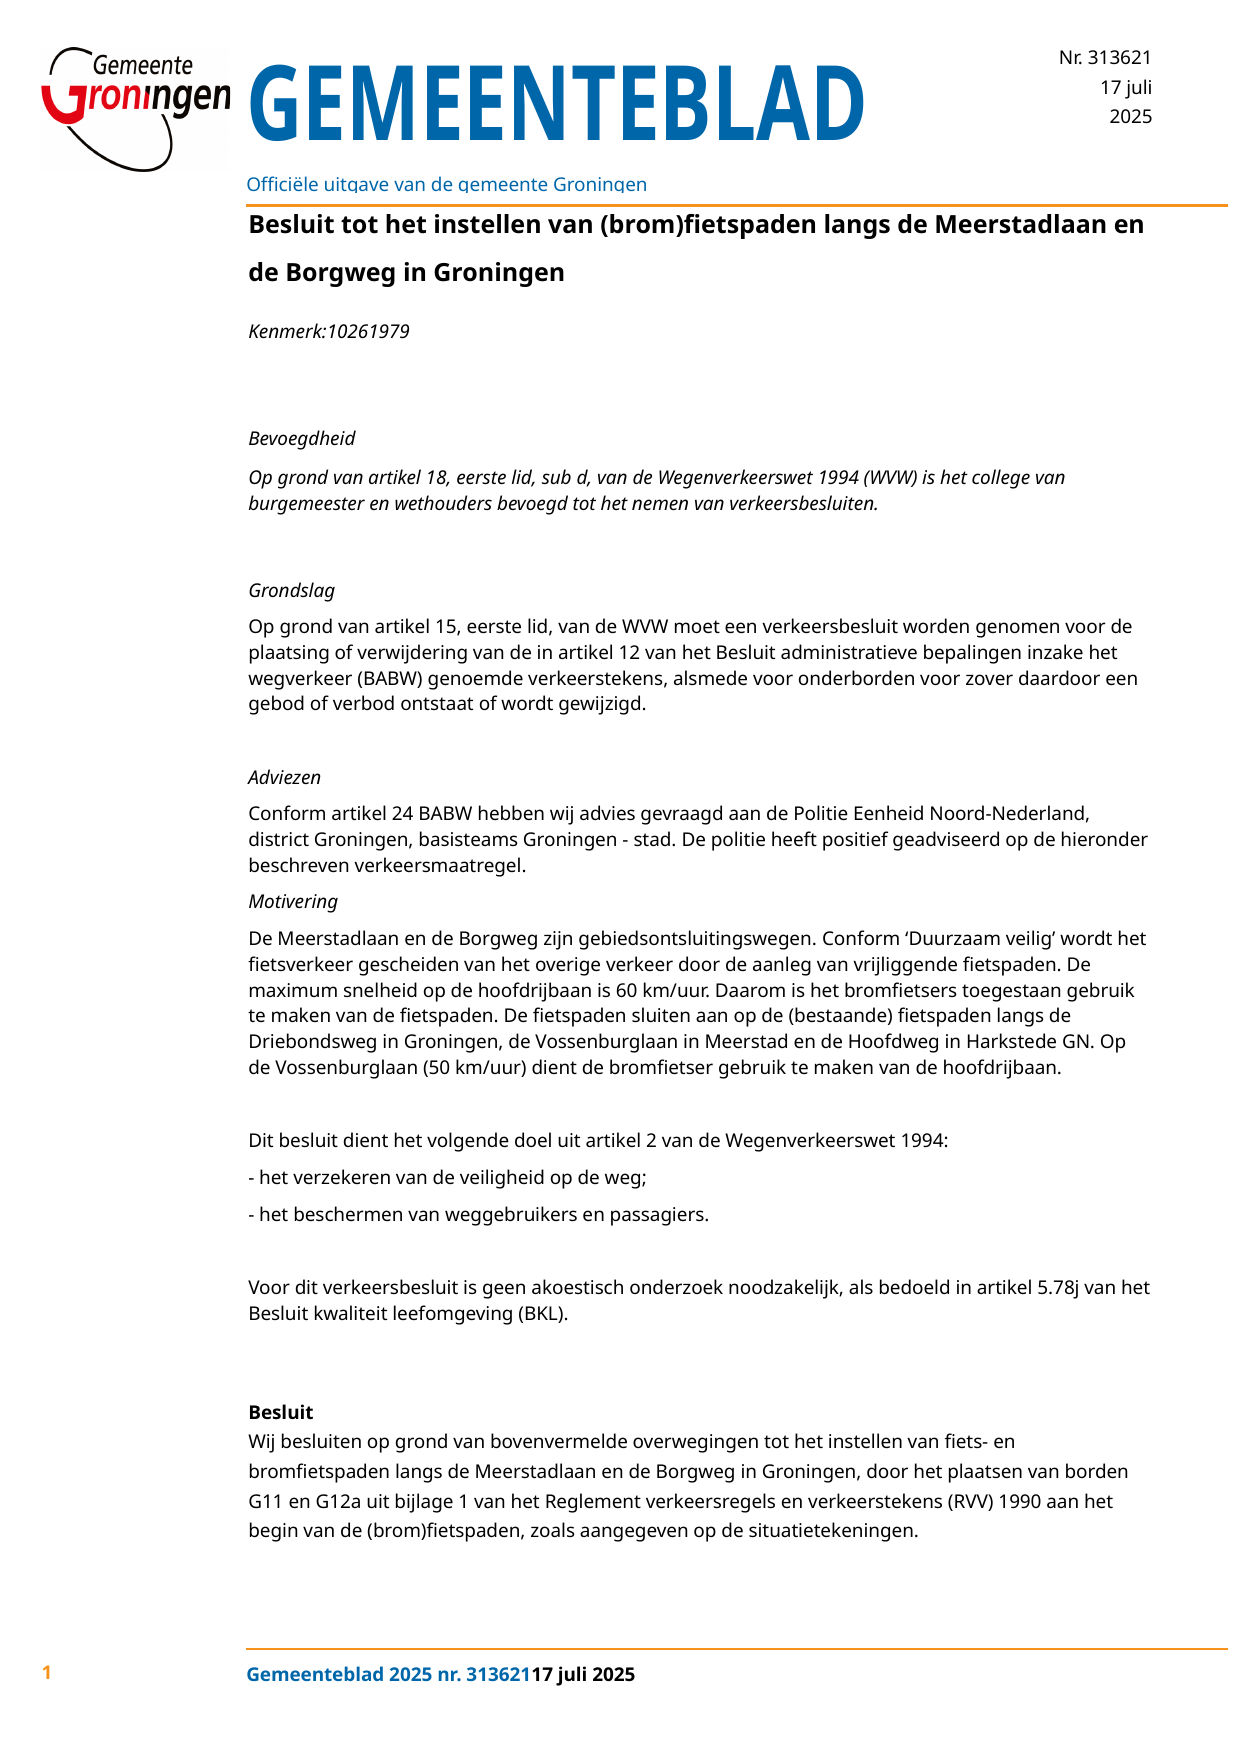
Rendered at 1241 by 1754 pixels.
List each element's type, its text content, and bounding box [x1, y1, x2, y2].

text Wij besluiten op grond van bovenvermelde overwegingen tot het instellen van fiets- en bromfietspaden langs de Meerstadlaan en de Borgweg in Groningen, door het plaatsen van borden G11 en G12a uit bijlage 1 van het Reglement verkeersregels en verkeerstekens (RVV) 1990 aan het begin van de (brom)fietspaden, zoals aangegeven op de situatietekeningen. [248, 1429, 1152, 1543]
text - het beschermen van weggebruikers en passagiers. [248, 1201, 1152, 1226]
text Besluit tot het instellen van (brom)fietspaden langs de Meerstadlaan en de Borgweg in Groningen [248, 207, 1152, 288]
text Dit besluit dient het volgende doel uit artikel 2 van de Wegenverkeerswet 1994: [248, 1127, 1152, 1153]
text Bevoegdheid [248, 425, 1152, 451]
text Adviezen [248, 764, 1152, 790]
text - het verzekeren van de veiligheid op de weg; [248, 1164, 1152, 1190]
text Besluit [248, 1399, 1152, 1425]
text Kenmerk:10261979 [248, 318, 1152, 344]
text Motivering [248, 889, 1152, 914]
text Voor dit verkeersbesluit is geen akoestisch onderzoek noodzakelijk, als bedoeld in artikel 5.78j van het Besluit kwaliteit leefomgeving (BKL). [248, 1274, 1152, 1326]
text Conform artikel 24 BABW hebben wij advies gevraagd aan de Politie Eenheid Noord-Nederland, district Groningen, basisteams Groningen - stad. De politie heeft positief geadviseerd op de hieronder beschreven verkeersmaatregel. [248, 801, 1152, 878]
picture [41, 47, 231, 172]
text Grondslag [248, 577, 1152, 602]
text Op grond van artikel 15, eerste lid, van de WVW moet een verkeersbesluit worden genomen voor de plaatsing of verwijdering van de in artikel 12 van het Besluit administratieve bepalingen inzake het wegverkeer (BABW) genoemde verkeerstekens, alsmede voor onderborden voor zover daardoor een gebod of verbod ontstaat of wordt gewijzigd. [248, 613, 1152, 716]
text Op grond van artikel 18, eerste lid, sub d, van de Wegenverkeerswet 1994 (WVW) is het college van burgemeester en wethouders bevoegd tot het nemen van verkeersbesluiten. [248, 464, 1152, 516]
text De Meerstadlaan en de Borgweg zijn gebiedsontsluitingswegen. Conform ‘Duurzaam veilig’ wordt het fietsverkeer gescheiden van het overige verkeer door de aanleg van vrijliggende fietspaden. De maximum snelheid op de hoofdrijbaan is 60 km/uur. Daarom is het bromfietsers toegestaan gebruik te maken van de fietspaden. De fietspaden sluiten aan op de (bestaande) fietspaden langs de Driebondsweg in Groningen, de Vossenburglaan in Meerstad en de Hoofdweg in Harkstede GN. Op de Vossenburglaan (50 km/uur) dient de bromfietser gebruik te maken van de hoofdrijbaan. [248, 925, 1152, 1080]
